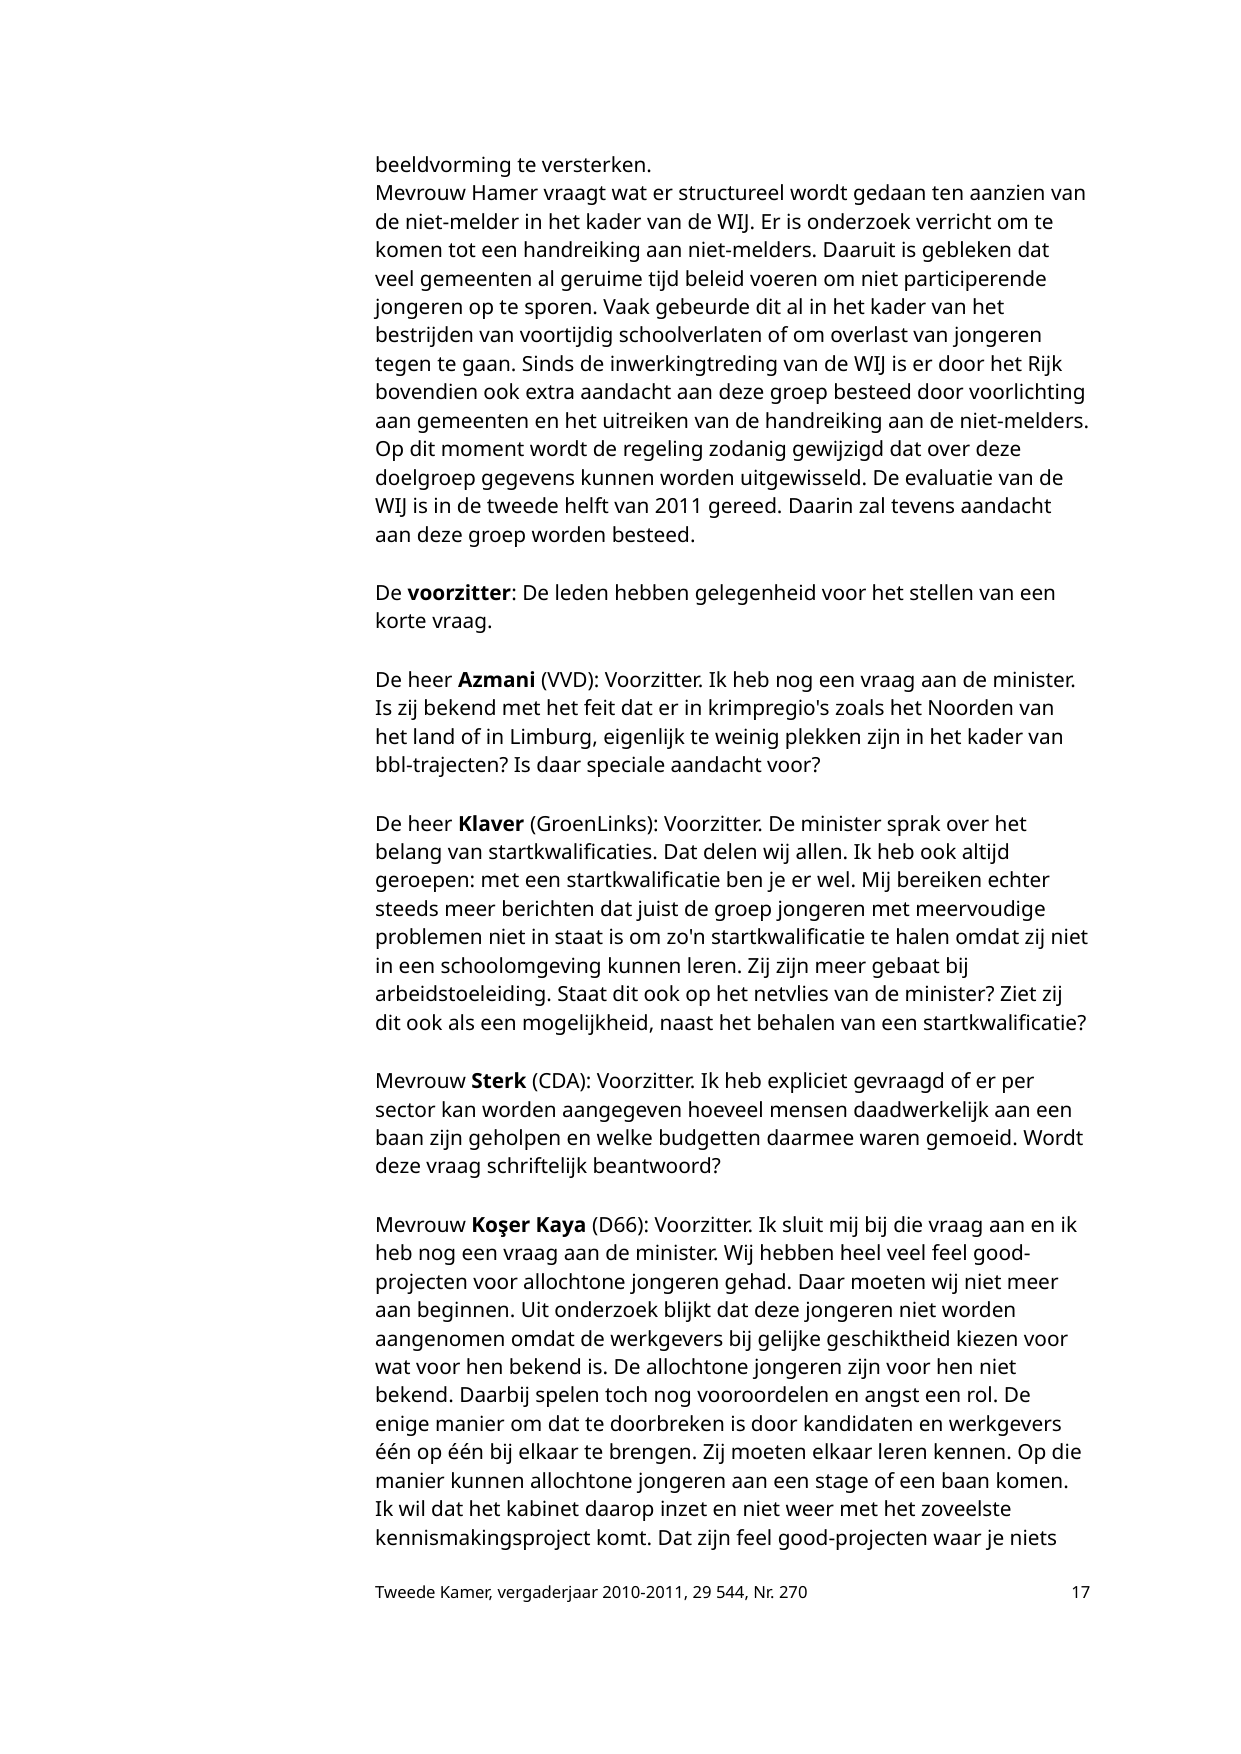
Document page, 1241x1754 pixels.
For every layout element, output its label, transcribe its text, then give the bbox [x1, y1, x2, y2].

text Mevrouw Hamer vraagt wat er structureel wordt gedaan ten aanzien van de niet-melder in het kader van de WIJ. Er is onderzoek verricht om te komen tot een handreiking aan niet-melders. Daaruit is gebleken dat veel gemeenten al geruime tijd beleid voeren om niet participerende jongeren op te sporen. Vaak gebeurde dit al in het kader van het bestrijden van voortijdig schoolverlaten of om overlast van jongeren tegen te gaan. Sinds de inwerkingtreding van de WIJ is er door het Rijk bovendien ook extra aandacht aan deze groep besteed door voorlichting aan gemeenten en het uitreiken van de handreiking aan de niet-melders. Op dit moment wordt de regeling zodanig gewijzigd dat over deze doelgroep gegevens kunnen worden uitgewisseld. De evaluatie van de WIJ is in de tweede helft van 2011 gereed. Daarin zal tevens aandacht aan deze groep worden besteed. [375, 178, 1090, 548]
text De heer Klaver (GroenLinks): Voorzitter. De minister sprak over het belang van startkwalificaties. Dat delen wij allen. Ik heb ook altijd geroepen: met een startkwalificatie ben je er wel. Mij bereiken echter steeds meer berichten dat juist de groep jongeren met meervoudige problemen niet in staat is om zo'n startkwalificatie te halen omdat zij niet in een schoolomgeving kunnen leren. Zij zijn meer gebaat bij arbeidstoeleiding. Staat dit ook op het netvlies van de minister? Ziet zij dit ook als een mogelijkheid, naast het behalen van een startkwalificatie? [375, 809, 1090, 1036]
text Mevrouw Sterk (CDA): Voorzitter. Ik heb expliciet gevraagd of er per sector kan worden aangegeven hoeveel mensen daadwerkelijk aan een baan zijn geholpen en welke budgetten daarmee waren gemoeid. Wordt deze vraag schriftelijk beantwoord? [375, 1066, 1090, 1180]
text De heer Azmani (VVD): Voorzitter. Ik heb nog een vraag aan de minister. Is zij bekend met het feit dat er in krimpregio's zoals het Noorden van het land of in Limburg, eigenlijk te weinig plekken zijn in het kader van bbl-trajecten? Is daar speciale aandacht voor? [375, 665, 1090, 779]
text Mevrouw Koşer Kaya (D66): Voorzitter. Ik sluit mij bij die vraag aan en ik heb nog een vraag aan de minister. Wij hebben heel veel feel good-projecten voor allochtone jongeren gehad. Daar moeten wij niet meer aan beginnen. Uit onderzoek blijkt dat deze jongeren niet worden aangenomen omdat de werkgevers bij gelijke geschiktheid kiezen voor wat voor hen bekend is. De allochtone jongeren zijn voor hen niet bekend. Daarbij spelen toch nog vooroordelen en angst een rol. De enige manier om dat te doorbreken is door kandidaten en werkgevers één op één bij elkaar te brengen. Zij moeten elkaar leren kennen. Op die manier kunnen allochtone jongeren aan een stage of een baan komen. Ik wil dat het kabinet daarop inzet en niet weer met het zoveelste kennismakingsproject komt. Dat zijn feel good-projecten waar je niets [375, 1210, 1090, 1551]
text beeldvorming te versterken. [375, 150, 1090, 178]
text De voorzitter: De leden hebben gelegenheid voor het stellen van een korte vraag. [375, 578, 1090, 635]
